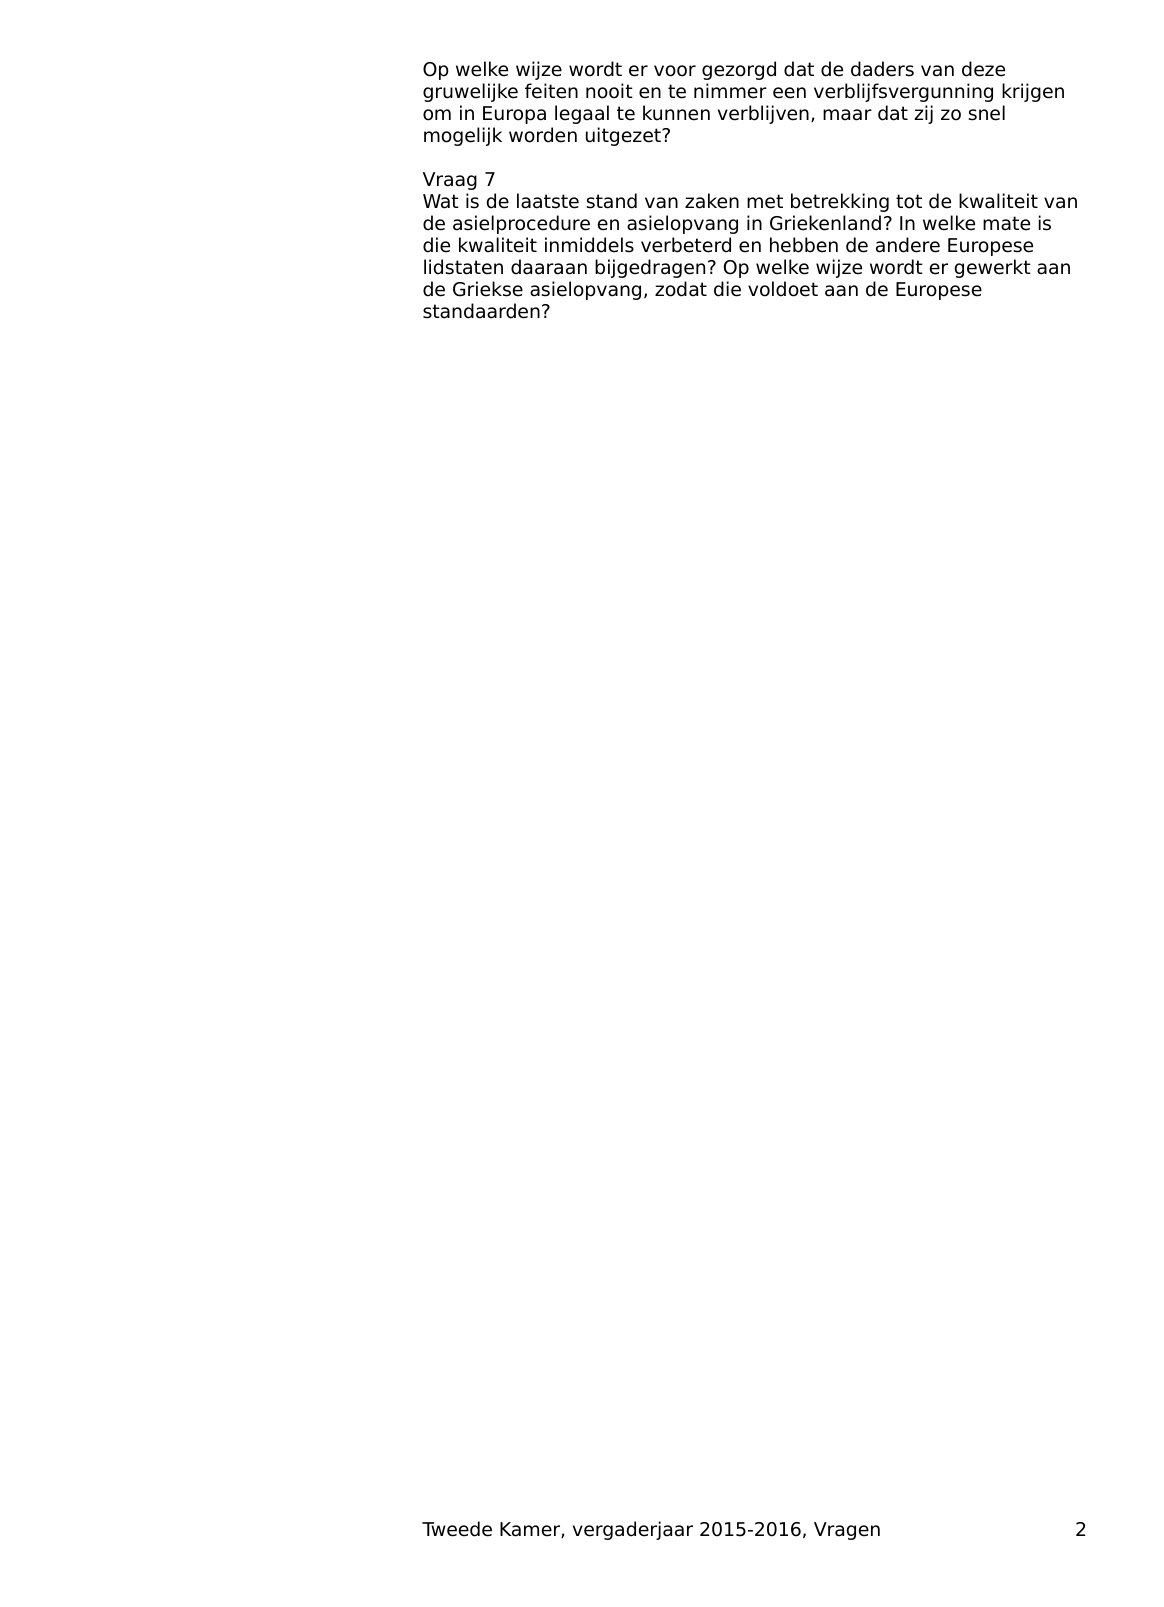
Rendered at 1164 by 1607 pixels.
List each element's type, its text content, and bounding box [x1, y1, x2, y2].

text Op welke wijze wordt er voor gezorgd dat de daders van deze gruwelijke feiten nooit en te nimmer een verblijfsvergunning krijgen om in Europa legaal te kunnen verblijven, maar dat zij zo snel mogelijk worden uitgezet? [422, 59, 1087, 147]
text Wat is de laatste stand van zaken met betrekking tot de kwaliteit van de asielprocedure en asielopvang in Griekenland? In welke mate is die kwaliteit inmiddels verbeterd en hebben de andere Europese lidstaten daaraan bijgedragen? Op welke wijze wordt er gewerkt aan de Griekse asielopvang, zodat die voldoet aan de Europese standaarden? [422, 191, 1087, 323]
text Vraag 7 [422, 169, 1087, 191]
